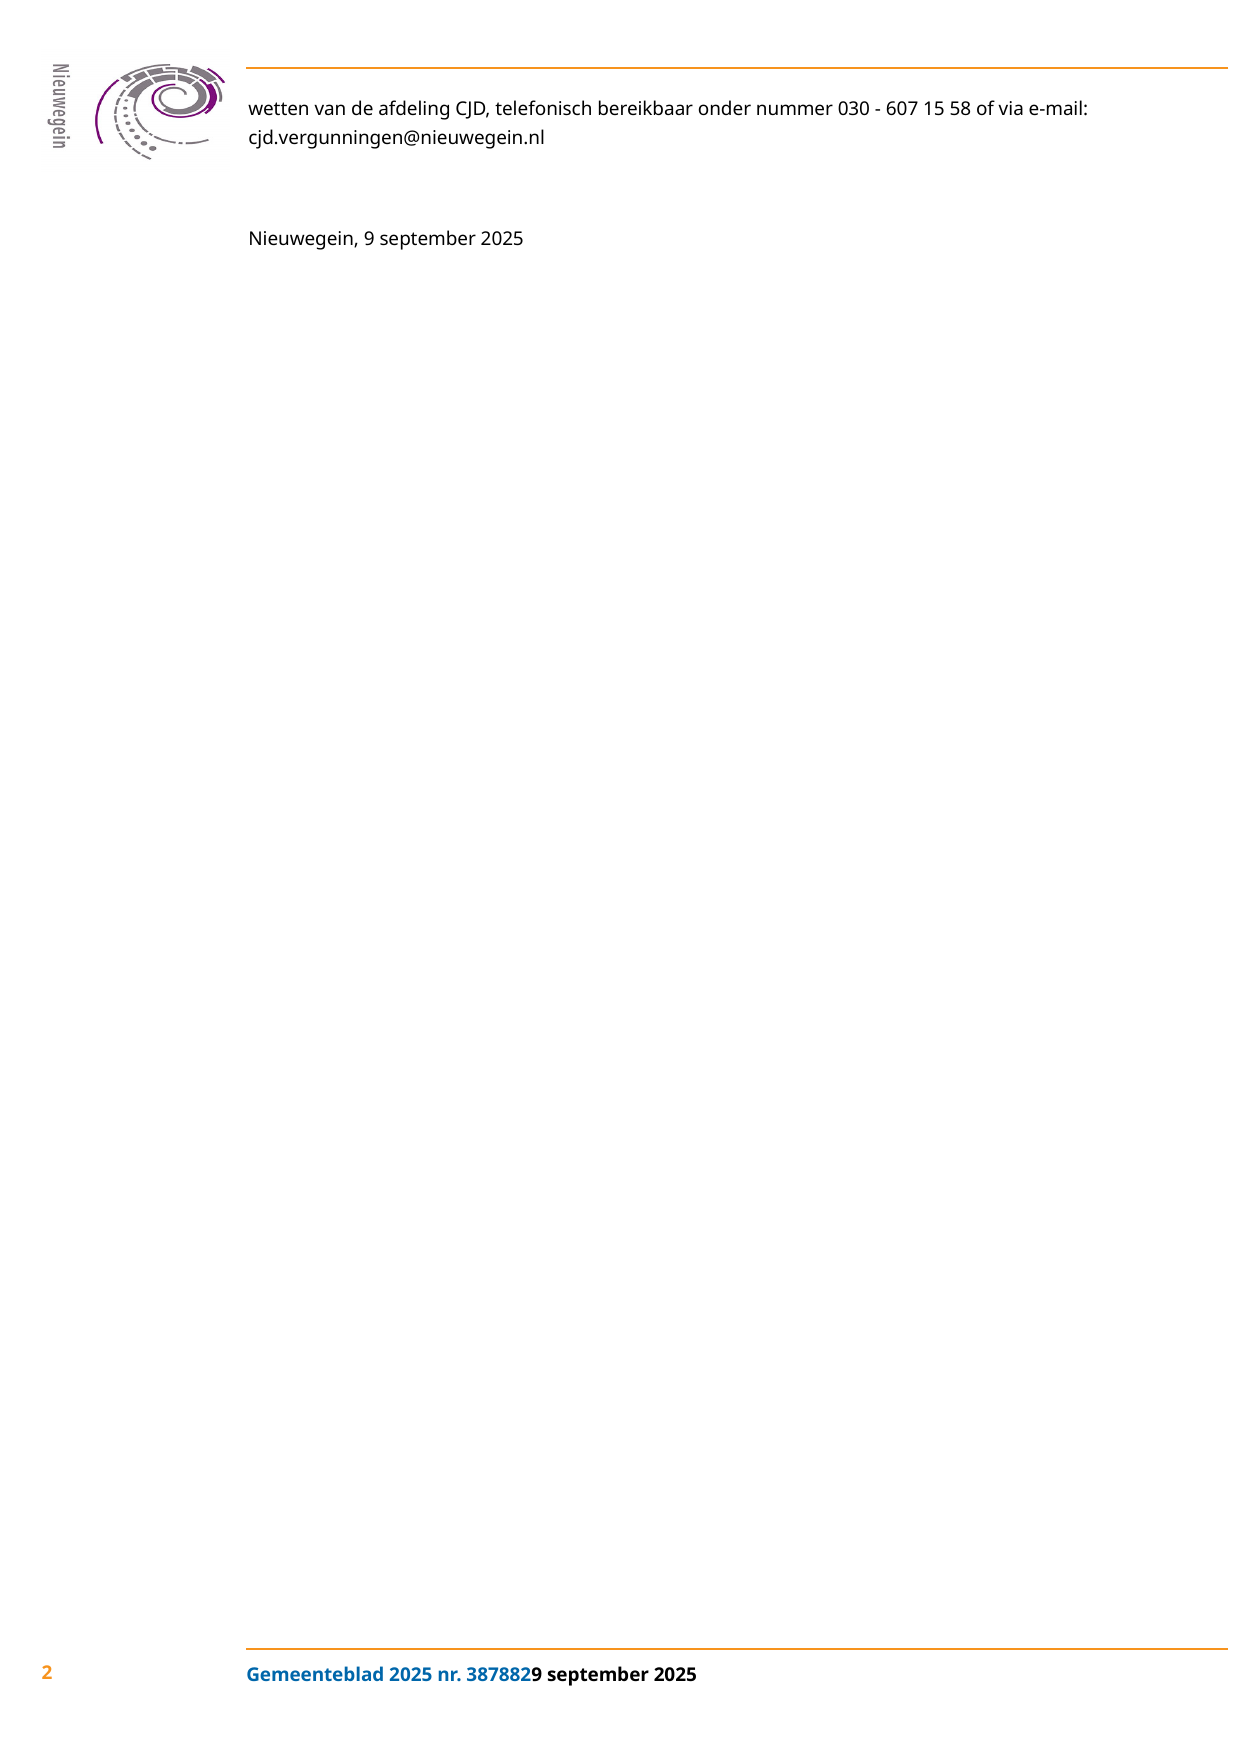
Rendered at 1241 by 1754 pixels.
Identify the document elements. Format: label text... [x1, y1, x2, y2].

text wetten van de afdeling CJD, telefonisch bereikbaar onder nummer 030 - 607 15 58 of via e-mail: cjd.vergunningen@nieuwegein.nl [248, 95, 1152, 150]
text Nieuwegein, 9 september 2025 [248, 225, 1152, 251]
picture [41, 47, 231, 172]
